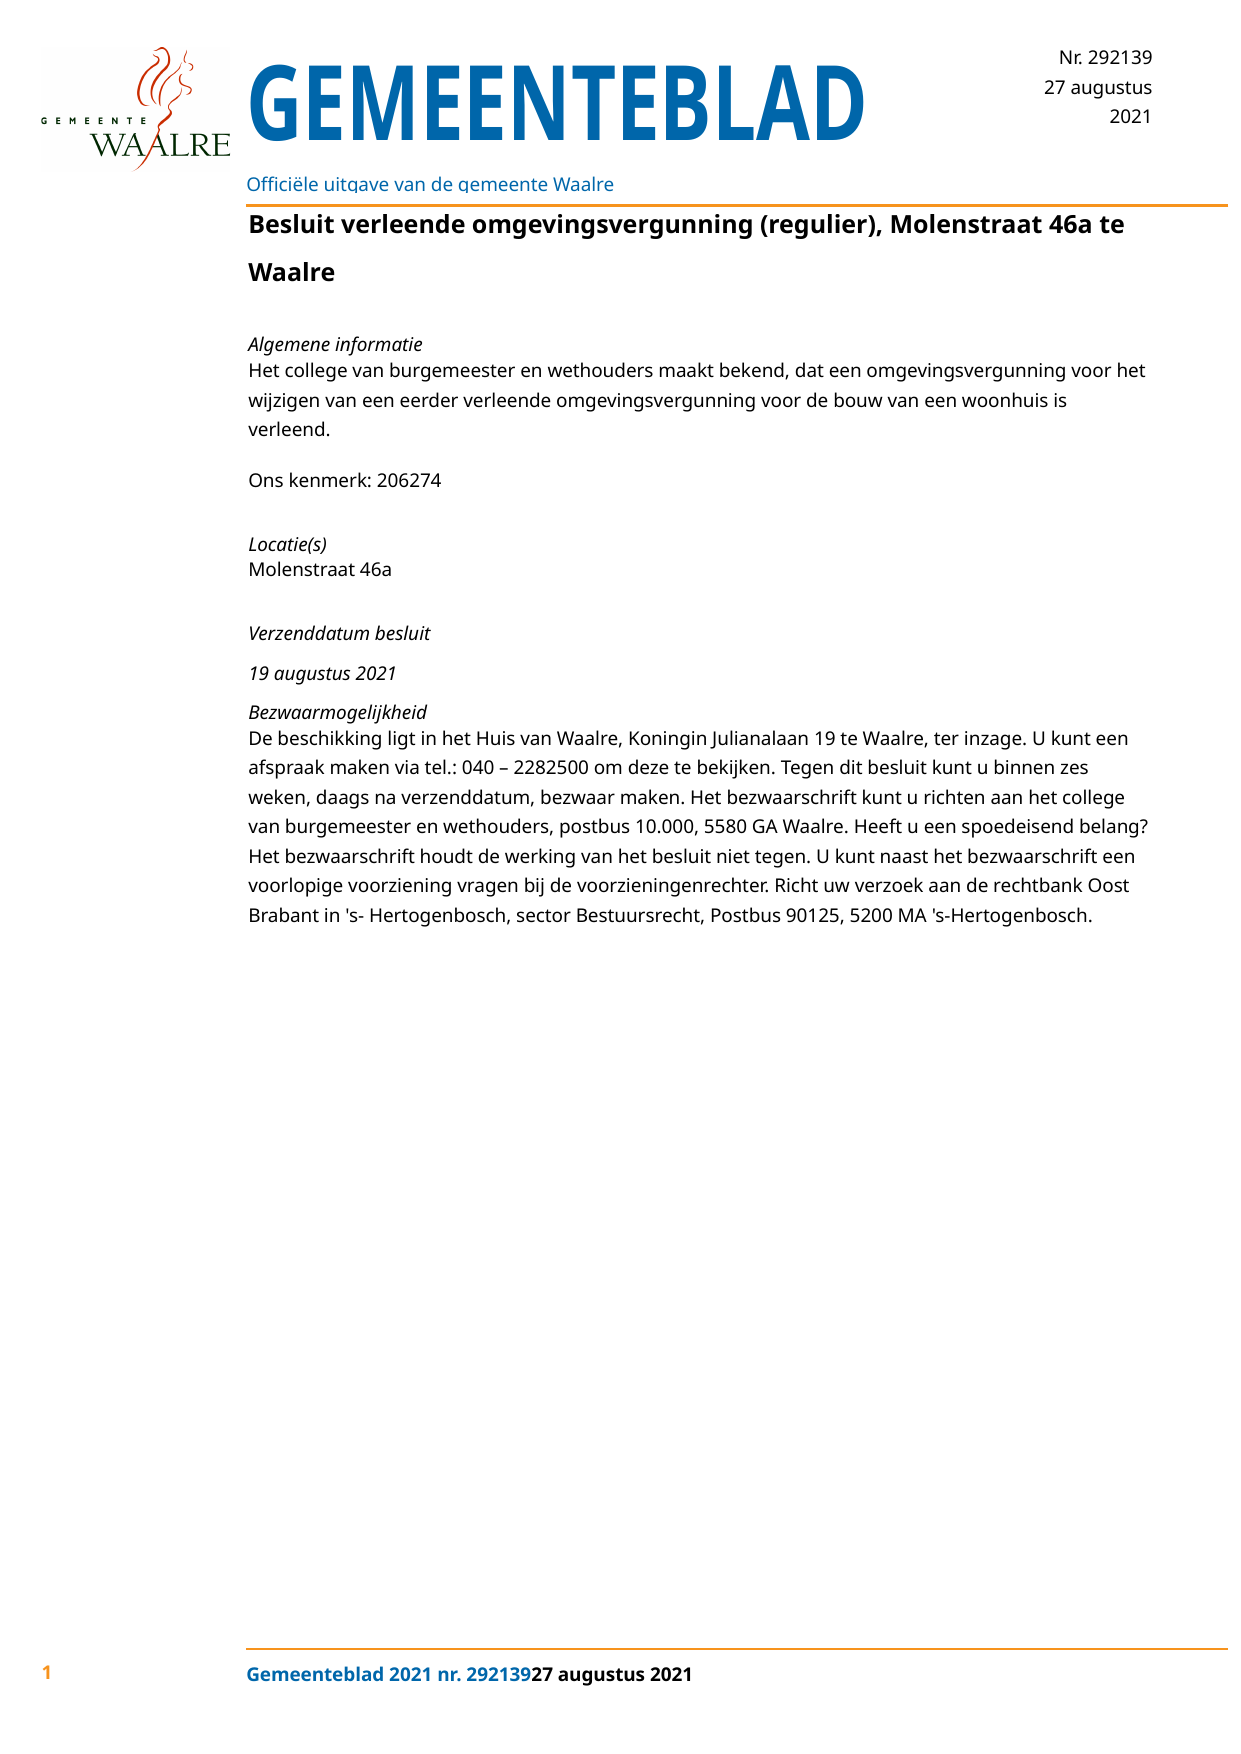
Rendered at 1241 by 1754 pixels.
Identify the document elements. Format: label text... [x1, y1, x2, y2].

text Locatie(s) [248, 531, 1152, 556]
text Bezwaarmogelijkheid [248, 699, 1152, 725]
text Het college van burgemeester en wethouders maakt bekend, dat een omgevingsvergunning voor het wijzigen van een eerder verleende omgevingsvergunning voor de bouw van een woonhuis is verleend. [248, 357, 1152, 442]
picture [41, 47, 231, 172]
text Verzenddatum besluit [248, 620, 1152, 646]
text Algemene informatie [248, 331, 1152, 357]
text 19 augustus 2021 [248, 660, 1152, 685]
text Besluit verleende omgevingsvergunning (regulier), Molenstraat 46a te Waalre [248, 207, 1152, 288]
text Ons kenmerk: 206274 [248, 467, 1152, 492]
text Molenstraat 46a [248, 556, 1152, 582]
text De beschikking ligt in het Huis van Waalre, Koningin Julianalaan 19 te Waalre, ter inzage. U kunt een afspraak maken via tel.: 040 – 2282500 om deze te bekijken. Tegen dit besluit kunt u binnen zes weken, daags na verzenddatum, bezwaar maken. Het bezwaarschrift kunt u richten aan het college van burgemeester en wethouders, postbus 10.000, 5580 GA Waalre. Heeft u een spoedeisend belang? Het bezwaarschrift houdt de werking van het besluit niet tegen. U kunt naast het bezwaarschrift een voorlopige voorziening vragen bij de voorzieningenrechter. Richt uw verzoek aan de rechtbank Oost Brabant in 's- Hertogenbosch, sector Bestuursrecht, Postbus 90125, 5200 MA 's-Hertogenbosch. [248, 725, 1152, 928]
